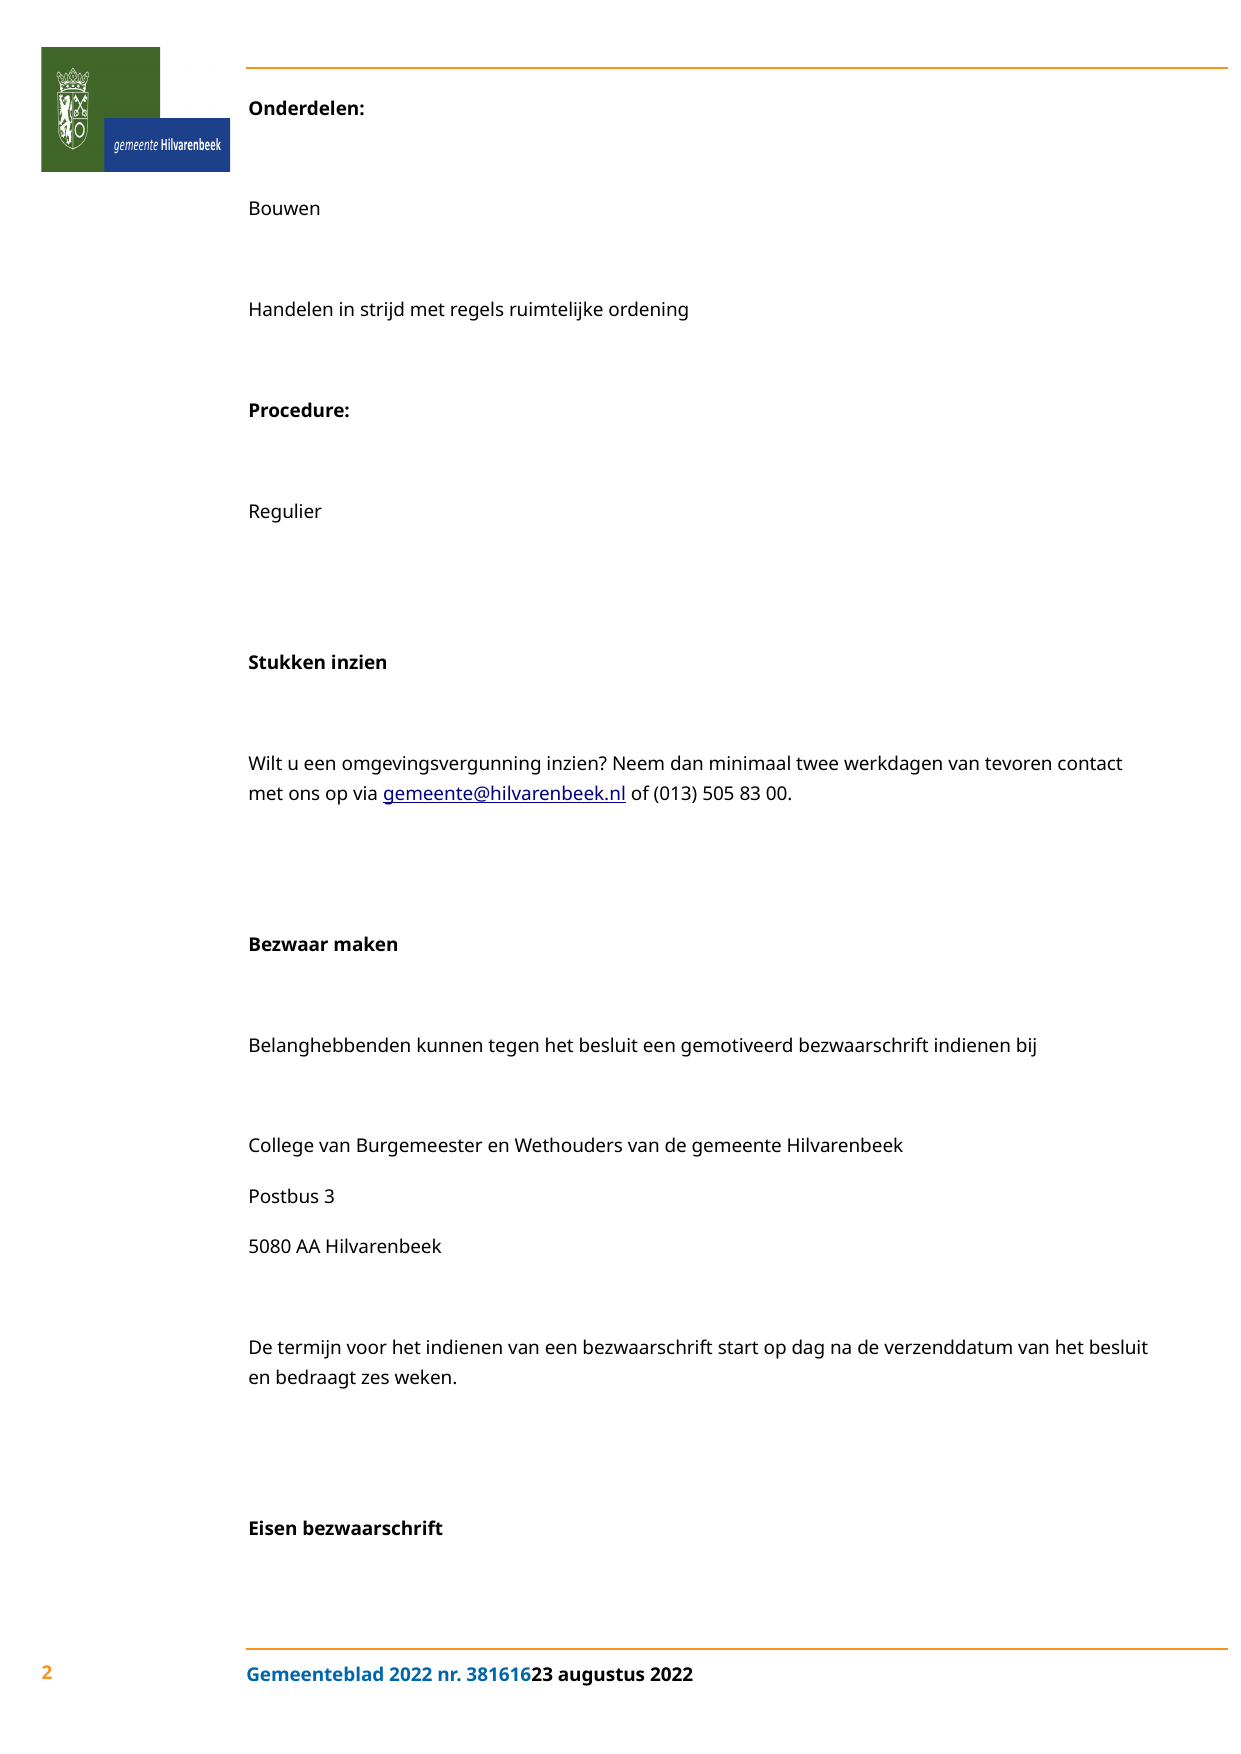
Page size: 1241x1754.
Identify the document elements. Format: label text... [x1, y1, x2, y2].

picture [41, 47, 231, 172]
text 5080 AA Hilvarenbeek [248, 1233, 1152, 1259]
text College van Burgemeester en Wethouders van de gemeente Hilvarenbeek [248, 1133, 1152, 1158]
text Bouwen [248, 196, 1152, 221]
text Wilt u een omgevingsvergunning inzien? Neem dan minimaal twee werkdagen van tevoren contact met ons op via gemeente@hilvarenbeek.nl of (013) 505 83 00. [248, 750, 1152, 806]
text Bezwaar maken [248, 931, 1152, 957]
text Postbus 3 [248, 1183, 1152, 1209]
text Handelen in strijd met regels ruimtelijke ordening [248, 296, 1152, 322]
text Procedure: [248, 397, 1152, 423]
text Regulier [248, 498, 1152, 524]
text Onderdelen: [248, 95, 1152, 121]
text De termijn voor het indienen van een bezwaarschrift start op dag na de verzenddatum van het besluit en bedraagt zes weken. [248, 1334, 1152, 1390]
text Belanghebbenden kunnen tegen het besluit een gemotiveerd bezwaarschrift indienen bij [248, 1032, 1152, 1058]
text Stukken inzien [248, 649, 1152, 675]
text Eisen bezwaarschrift [248, 1515, 1152, 1541]
